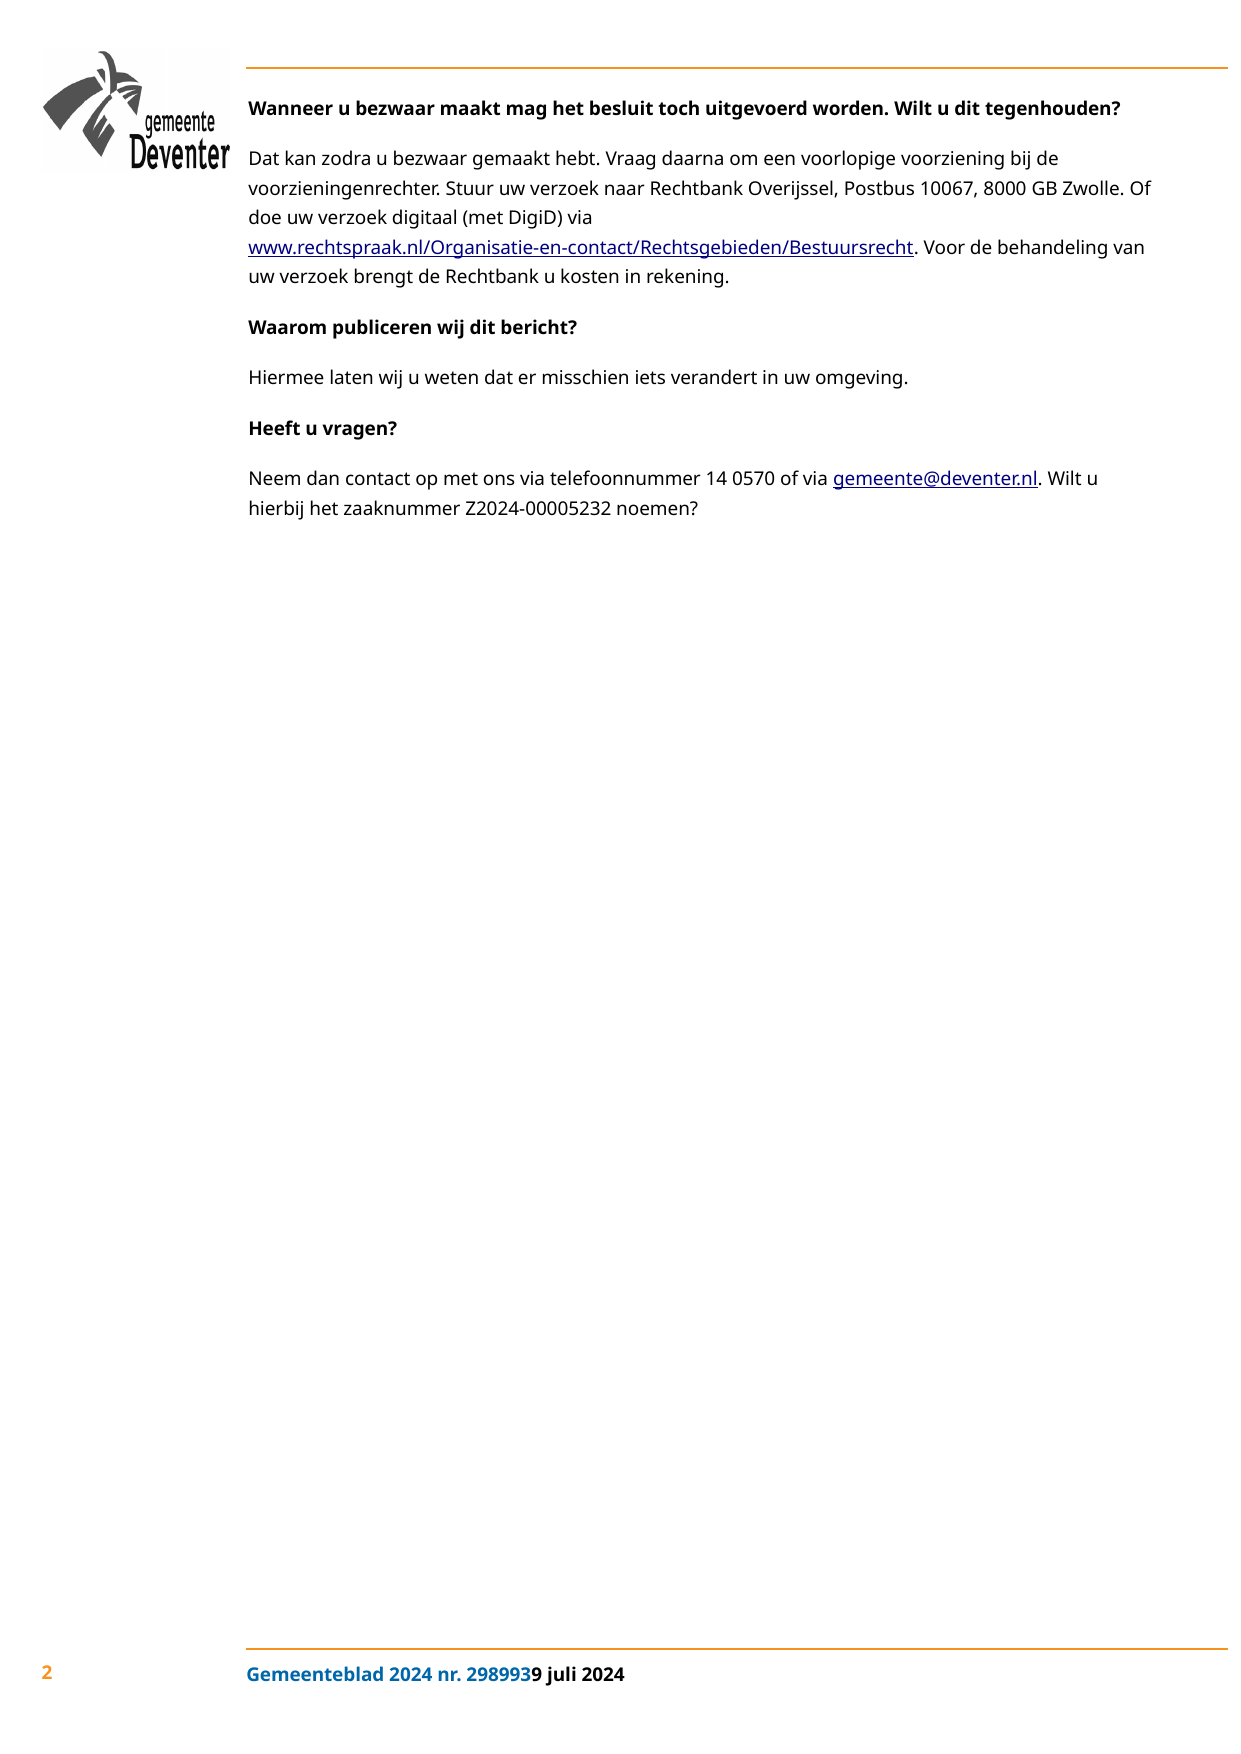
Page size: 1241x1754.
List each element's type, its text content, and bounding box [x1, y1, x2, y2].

text Wanneer u bezwaar maakt mag het besluit toch uitgevoerd worden. Wilt u dit tegenhouden? [248, 95, 1152, 121]
text Hiermee laten wij u weten dat er misschien iets verandert in uw omgeving. [248, 364, 1152, 390]
picture [41, 47, 231, 172]
text Neem dan contact op met ons via telefoonnummer 14 0570 of via gemeente@deventer.nl. Wilt u hierbij het zaaknummer Z2024-00005232 noemen? [248, 465, 1152, 521]
text Waarom publiceren wij dit bericht? [248, 314, 1152, 340]
text Dat kan zodra u bezwaar gemaakt hebt. Vraag daarna om een voorlopige voorziening bij de voorzieningenrechter. Stuur uw verzoek naar Rechtbank Overijssel, Postbus 10067, 8000 GB Zwolle. Of doe uw verzoek digitaal (met DigiD) via www.rechtspraak.nl/Organisatie-en-contact/Rechtsgebieden/Bestuursrecht. Voor de behandeling van uw verzoek brengt de Rechtbank u kosten in rekening. [248, 145, 1152, 289]
text Heeft u vragen? [248, 415, 1152, 441]
